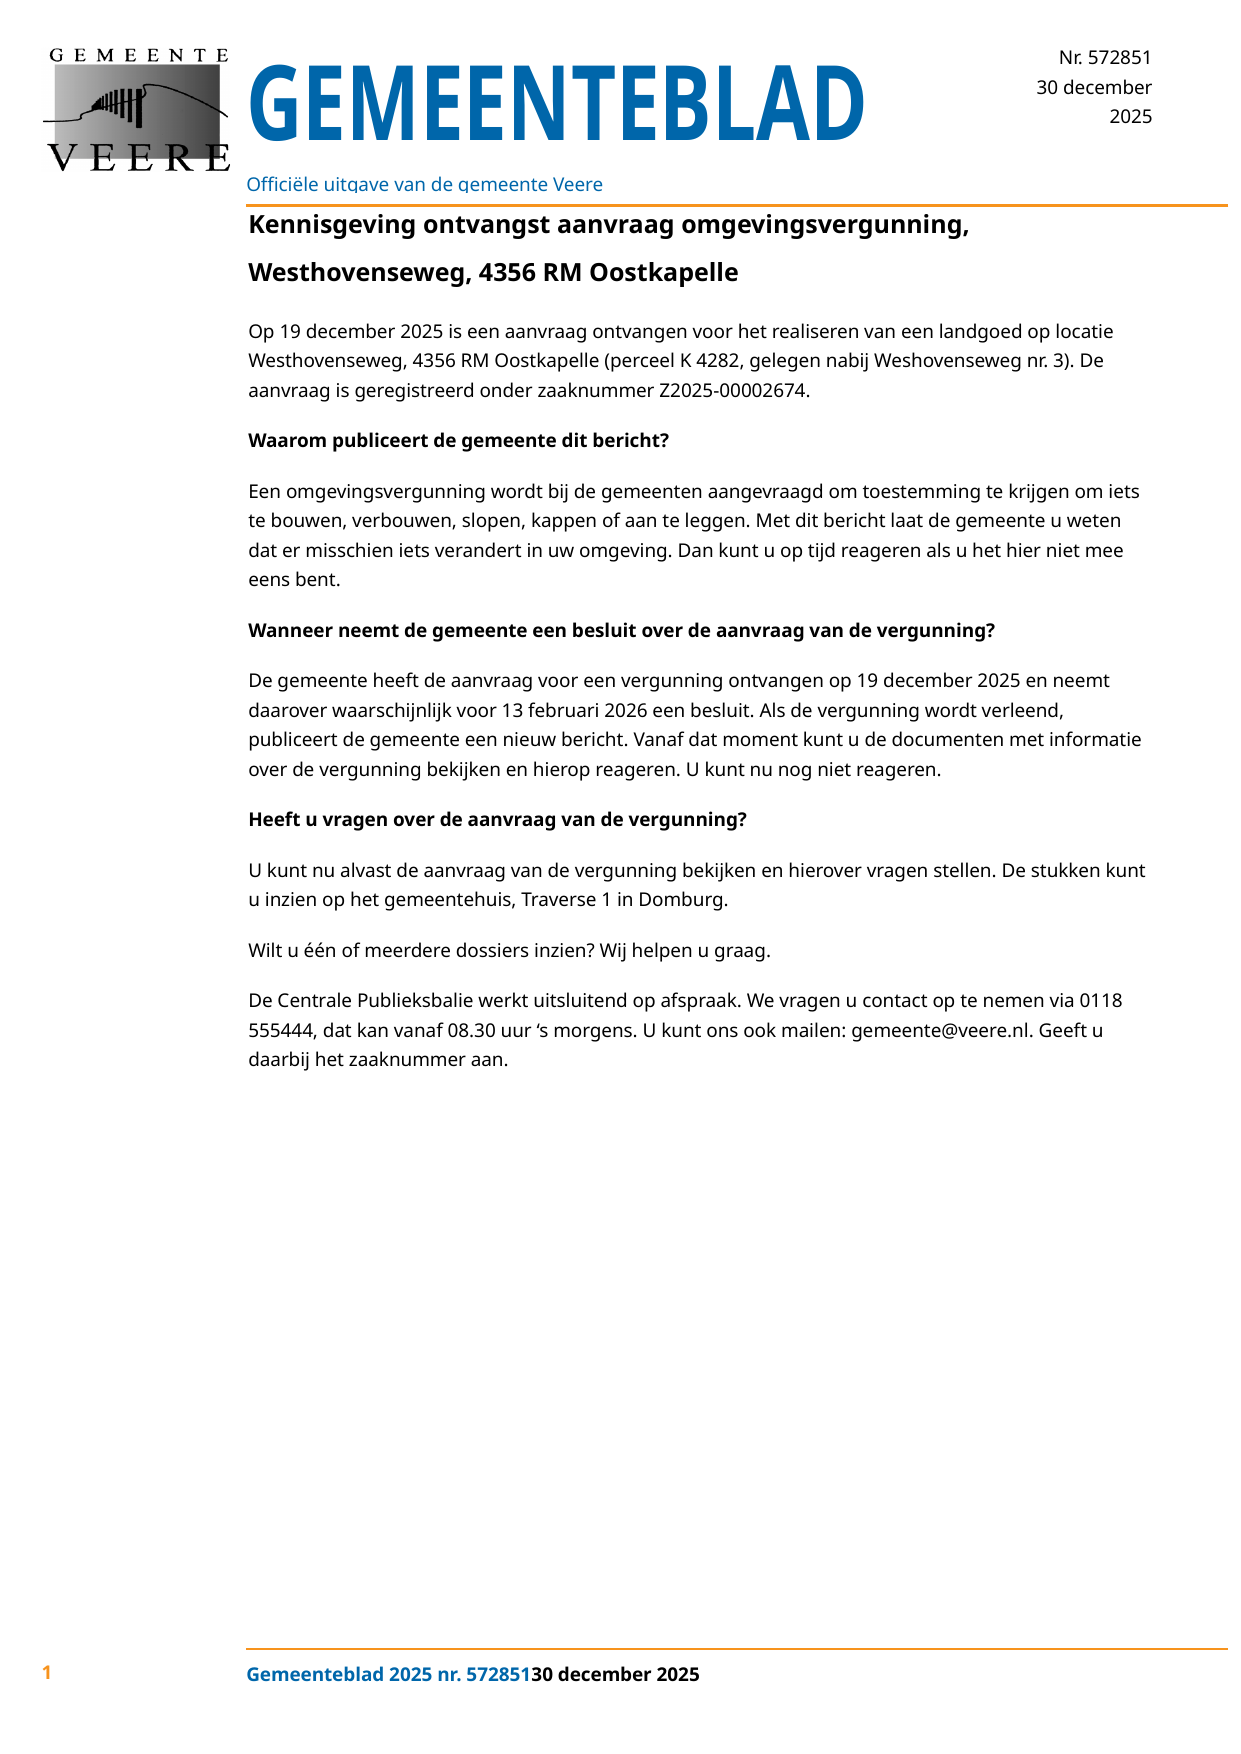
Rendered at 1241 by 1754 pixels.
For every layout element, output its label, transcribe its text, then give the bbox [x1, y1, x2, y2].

text De gemeente heeft de aanvraag voor een vergunning ontvangen op 19 december 2025 en neemt daarover waarschijnlijk voor 13 februari 2026 een besluit. Als de vergunning wordt verleend, publiceert de gemeente een nieuw bericht. Vanaf dat moment kunt u de documenten met informatie over de vergunning bekijken en hierop reageren. U kunt nu nog niet reageren. [248, 667, 1152, 782]
text Kennisgeving ontvangst aanvraag omgevingsvergunning, Westhovenseweg, 4356 RM Oostkapelle [248, 207, 1152, 288]
text Waarom publiceert de gemeente dit bericht? [248, 427, 1152, 453]
text Wanneer neemt de gemeente een besluit over de aanvraag van de vergunning? [248, 617, 1152, 643]
text U kunt nu alvast de aanvraag van de vergunning bekijken en hierover vragen stellen. De stukken kunt u inzien op het gemeentehuis, Traverse 1 in Domburg. [248, 857, 1152, 912]
text Wilt u één of meerdere dossiers inzien? Wij helpen u graag. [248, 937, 1152, 963]
text Op 19 december 2025 is een aanvraag ontvangen voor het realiseren van een landgoed op locatie Westhovenseweg, 4356 RM Oostkapelle (perceel K 4282, gelegen nabij Weshovenseweg nr. 3). De aanvraag is geregistreerd onder zaaknummer Z2025-00002674. [248, 318, 1152, 403]
text De Centrale Publieksbalie werkt uitsluitend op afspraak. We vragen u contact op te nemen via 0118 555444, dat kan vanaf 08.30 uur ‘s morgens. U kunt ons ook mailen: gemeente@veere.nl. Geeft u daarbij het zaaknummer aan. [248, 987, 1152, 1072]
picture [41, 47, 231, 172]
text Heeft u vragen over de aanvraag van de vergunning? [248, 807, 1152, 832]
text Een omgevingsvergunning wordt bij de gemeenten aangevraagd om toestemming te krijgen om iets te bouwen, verbouwen, slopen, kappen of aan te leggen. Met dit bericht laat de gemeente u weten dat er misschien iets verandert in uw omgeving. Dan kunt u op tijd reageren als u het hier niet mee eens bent. [248, 478, 1152, 592]
